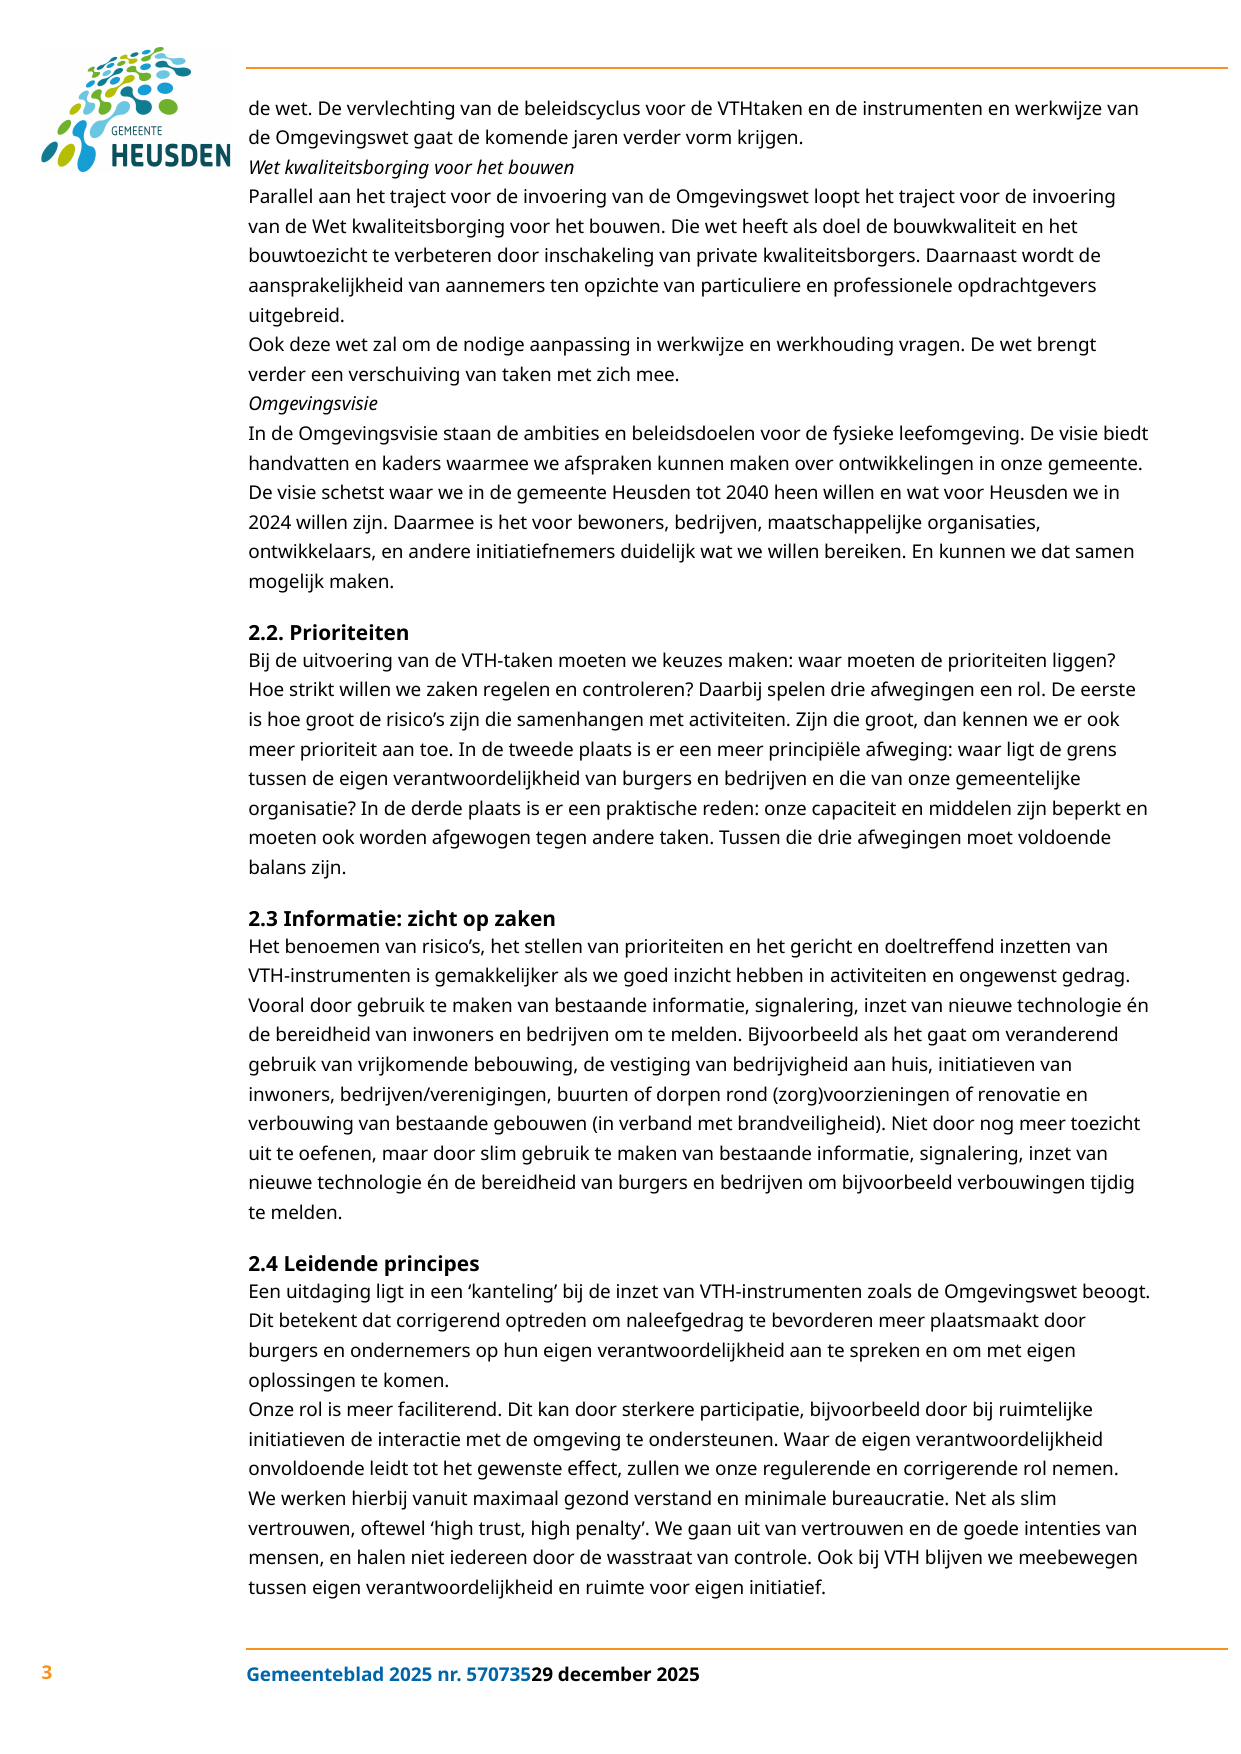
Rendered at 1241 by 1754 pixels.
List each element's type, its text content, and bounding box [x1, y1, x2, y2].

text 2.2. Prioriteiten [248, 618, 1152, 647]
text We werken hierbij vanuit maximaal gezond verstand en minimale bureaucratie. Net als slim vertrouwen, oftewel ‘high trust, high penalty’. We gaan uit van vertrouwen en de goede intenties van mensen, en halen niet iedereen door de wasstraat van controle. Ook bij VTH blijven we meebewegen tussen eigen verantwoordelijkheid en ruimte voor eigen initiatief. [248, 1485, 1152, 1599]
text Wet kwaliteitsborging voor het bouwen [248, 154, 1152, 180]
picture [41, 47, 231, 172]
text 2.3 Informatie: zicht op zaken [248, 904, 1152, 933]
text In de Omgevingsvisie staan de ambities en beleidsdoelen voor de fysieke leefomgeving. De visie biedt handvatten en kaders waarmee we afspraken kunnen maken over ontwikkelingen in onze gemeente. [248, 420, 1152, 476]
text Parallel aan het traject voor de invoering van de Omgevingswet loopt het traject voor de invoering van de Wet kwaliteitsborging voor het bouwen. Die wet heeft als doel de bouwkwaliteit en het bouwtoezicht te verbeteren door inschakeling van private kwaliteitsborgers. Daarnaast wordt de aansprakelijkheid van aannemers ten opzichte van particuliere en professionele opdrachtgevers uitgebreid. [248, 183, 1152, 328]
text De visie schetst waar we in de gemeente Heusden tot 2040 heen willen en wat voor Heusden we in 2024 willen zijn. Daarmee is het voor bewoners, bedrijven, maatschappelijke organisaties, ontwikkelaars, en andere initiatiefnemers duidelijk wat we willen bereiken. En kunnen we dat samen mogelijk maken. [248, 479, 1152, 594]
text de wet. De vervlechting van de beleidscyclus voor de VTHtaken en de instrumenten en werkwijze van de Omgevingswet gaat de komende jaren verder vorm krijgen. [248, 95, 1152, 150]
text Het benoemen van risico’s, het stellen van prioriteiten en het gericht en doeltreffend inzetten van VTH-instrumenten is gemakkelijker als we goed inzicht hebben in activiteiten en ongewenst gedrag. Vooral door gebruik te maken van bestaande informatie, signalering, inzet van nieuwe technologie én de bereidheid van inwoners en bedrijven om te melden. Bijvoorbeeld als het gaat om veranderend gebruik van vrijkomende bebouwing, de vestiging van bedrijvigheid aan huis, initiatieven van inwoners, bedrijven/verenigingen, buurten of dorpen rond (zorg)voorzieningen of renovatie en verbouwing van bestaande gebouwen (in verband met brandveiligheid). Niet door nog meer toezicht uit te oefenen, maar door slim gebruik te maken van bestaande informatie, signalering, inzet van nieuwe technologie én de bereidheid van burgers en bedrijven om bijvoorbeeld verbouwingen tijdig te melden. [248, 933, 1152, 1225]
text Ook deze wet zal om de nodige aanpassing in werkwijze en werkhouding vragen. De wet brengt verder een verschuiving van taken met zich mee. [248, 331, 1152, 387]
text Een uitdaging ligt in een ‘kanteling’ bij de inzet van VTH-instrumenten zoals de Omgevingswet beoogt. Dit betekent dat corrigerend optreden om naleefgedrag te bevorderen meer plaatsmaakt door burgers en ondernemers op hun eigen verantwoordelijkheid aan te spreken en om met eigen oplossingen te komen. [248, 1278, 1152, 1392]
text Onze rol is meer faciliterend. Dit kan door sterkere participatie, bijvoorbeeld door bij ruimtelijke initiatieven de interactie met de omgeving te ondersteunen. Waar de eigen verantwoordelijkheid onvoldoende leidt tot het gewenste effect, zullen we onze regulerende en corrigerende rol nemen. [248, 1396, 1152, 1481]
text Bij de uitvoering van de VTH-taken moeten we keuzes maken: waar moeten de prioriteiten liggen? Hoe strikt willen we zaken regelen en controleren? Daarbij spelen drie afwegingen een rol. De eerste is hoe groot de risico’s zijn die samenhangen met activiteiten. Zijn die groot, dan kennen we er ook meer prioriteit aan toe. In de tweede plaats is er een meer principiële afweging: waar ligt de grens tussen de eigen verantwoordelijkheid van burgers en bedrijven en die van onze gemeentelijke organisatie? In de derde plaats is er een praktische reden: onze capaciteit en middelen zijn beperkt en moeten ook worden afgewogen tegen andere taken. Tussen die drie afwegingen moet voldoende balans zijn. [248, 647, 1152, 880]
text Omgevingsvisie [248, 391, 1152, 416]
text 2.4 Leidende principes [248, 1249, 1152, 1278]
